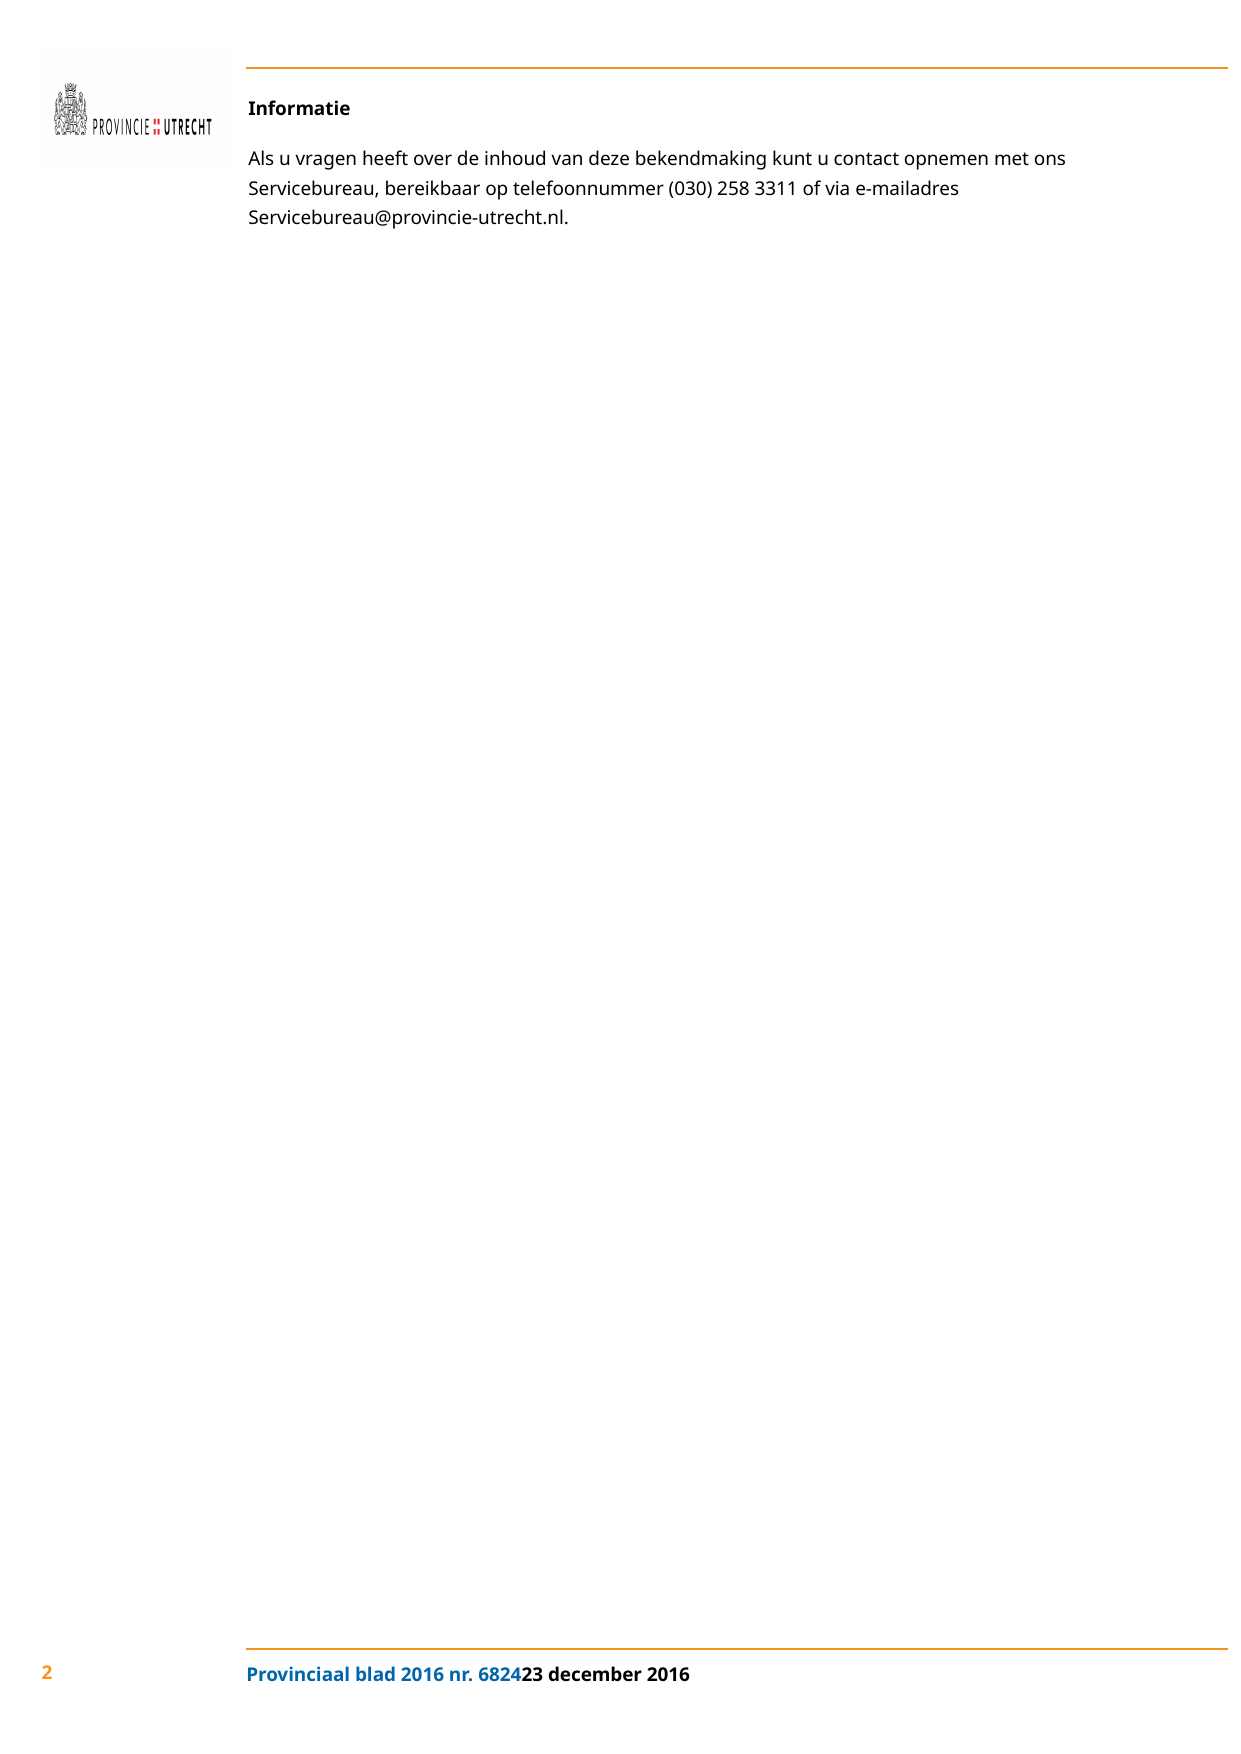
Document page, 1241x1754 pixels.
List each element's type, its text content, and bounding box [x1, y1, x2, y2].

text Informatie [248, 95, 1152, 121]
text Als u vragen heeft over de inhoud van deze bekendmaking kunt u contact opnemen met ons Servicebureau, bereikbaar op telefoonnummer (030) 258 3311 of via e-mailadres Servicebureau@provincie-utrecht.nl. [248, 145, 1152, 230]
picture [41, 47, 231, 172]
